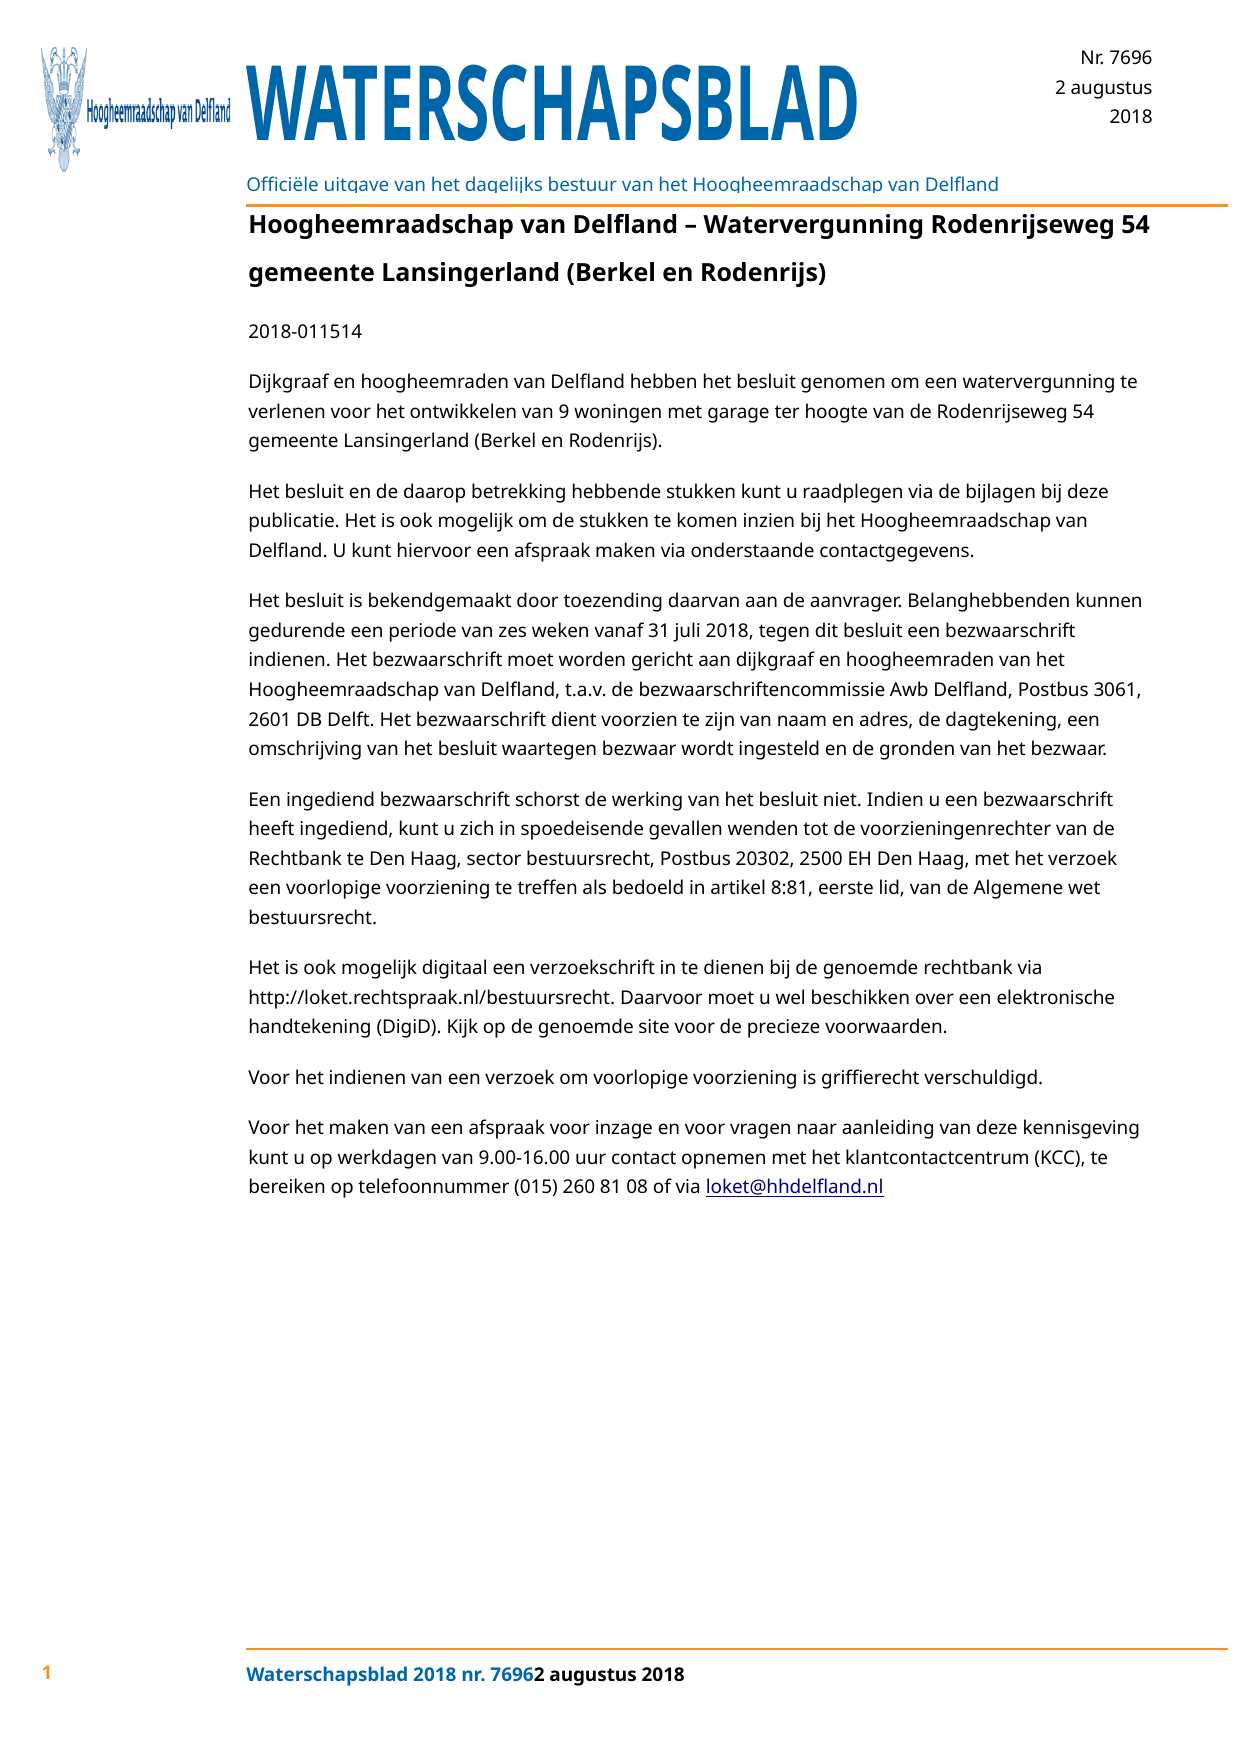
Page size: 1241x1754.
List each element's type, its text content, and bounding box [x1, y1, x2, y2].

text Het is ook mogelijk digitaal een verzoekschrift in te dienen bij de genoemde rechtbank via http://loket.rechtspraak.nl/bestuursrecht. Daarvoor moet u wel beschikken over een elektronische handtekening (DigiD). Kijk op de genoemde site voor de precieze voorwaarden. [248, 954, 1152, 1039]
text Voor het maken van een afspraak voor inzage en voor vragen naar aanleiding van deze kennisgeving kunt u op werkdagen van 9.00-16.00 uur contact opnemen met het klantcontactcentrum (KCC), te bereiken op telefoonnummer (015) 260 81 08 of via loket@hhdelfland.nl [248, 1114, 1152, 1199]
text 2018-011514 [248, 318, 1152, 344]
text Dijkgraaf en hoogheemraden van Delfland hebben het besluit genomen om een watervergunning te verlenen voor het ontwikkelen van 9 woningen met garage ter hoogte van de Rodenrijseweg 54 gemeente Lansingerland (Berkel en Rodenrijs). [248, 368, 1152, 453]
text Voor het indienen van een verzoek om voorlopige voorziening is griffierecht verschuldigd. [248, 1064, 1152, 1090]
text Het besluit en de daarop betrekking hebbende stukken kunt u raadplegen via de bijlagen bij deze publicatie. Het is ook mogelijk om de stukken te komen inzien bij het Hoogheemraadschap van Delfland. U kunt hiervoor een afspraak maken via onderstaande contactgegevens. [248, 478, 1152, 563]
text Een ingediend bezwaarschrift schorst de werking van het besluit niet. Indien u een bezwaarschrift heeft ingediend, kunt u zich in spoedeisende gevallen wenden tot de voorzieningenrechter van de Rechtbank te Den Haag, sector bestuursrecht, Postbus 20302, 2500 EH Den Haag, met het verzoek een voorlopige voorziening te treffen als bedoeld in artikel 8:81, eerste lid, van de Algemene wet bestuursrecht. [248, 786, 1152, 930]
picture [41, 47, 231, 172]
text Hoogheemraadschap van Delfland – Watervergunning Rodenrijseweg 54 gemeente Lansingerland (Berkel en Rodenrijs) [248, 207, 1152, 288]
text Het besluit is bekendgemaakt door toezending daarvan aan de aanvrager. Belanghebbenden kunnen gedurende een periode van zes weken vanaf 31 juli 2018, tegen dit besluit een bezwaarschrift indienen. Het bezwaarschrift moet worden gericht aan dijkgraaf en hoogheemraden van het Hoogheemraadschap van Delfland, t.a.v. de bezwaarschriftencommissie Awb Delfland, Postbus 3061, 2601 DB Delft. Het bezwaarschrift dient voorzien te zijn van naam en adres, de dagtekening, een omschrijving van het besluit waartegen bezwaar wordt ingesteld en de gronden van het bezwaar. [248, 587, 1152, 761]
